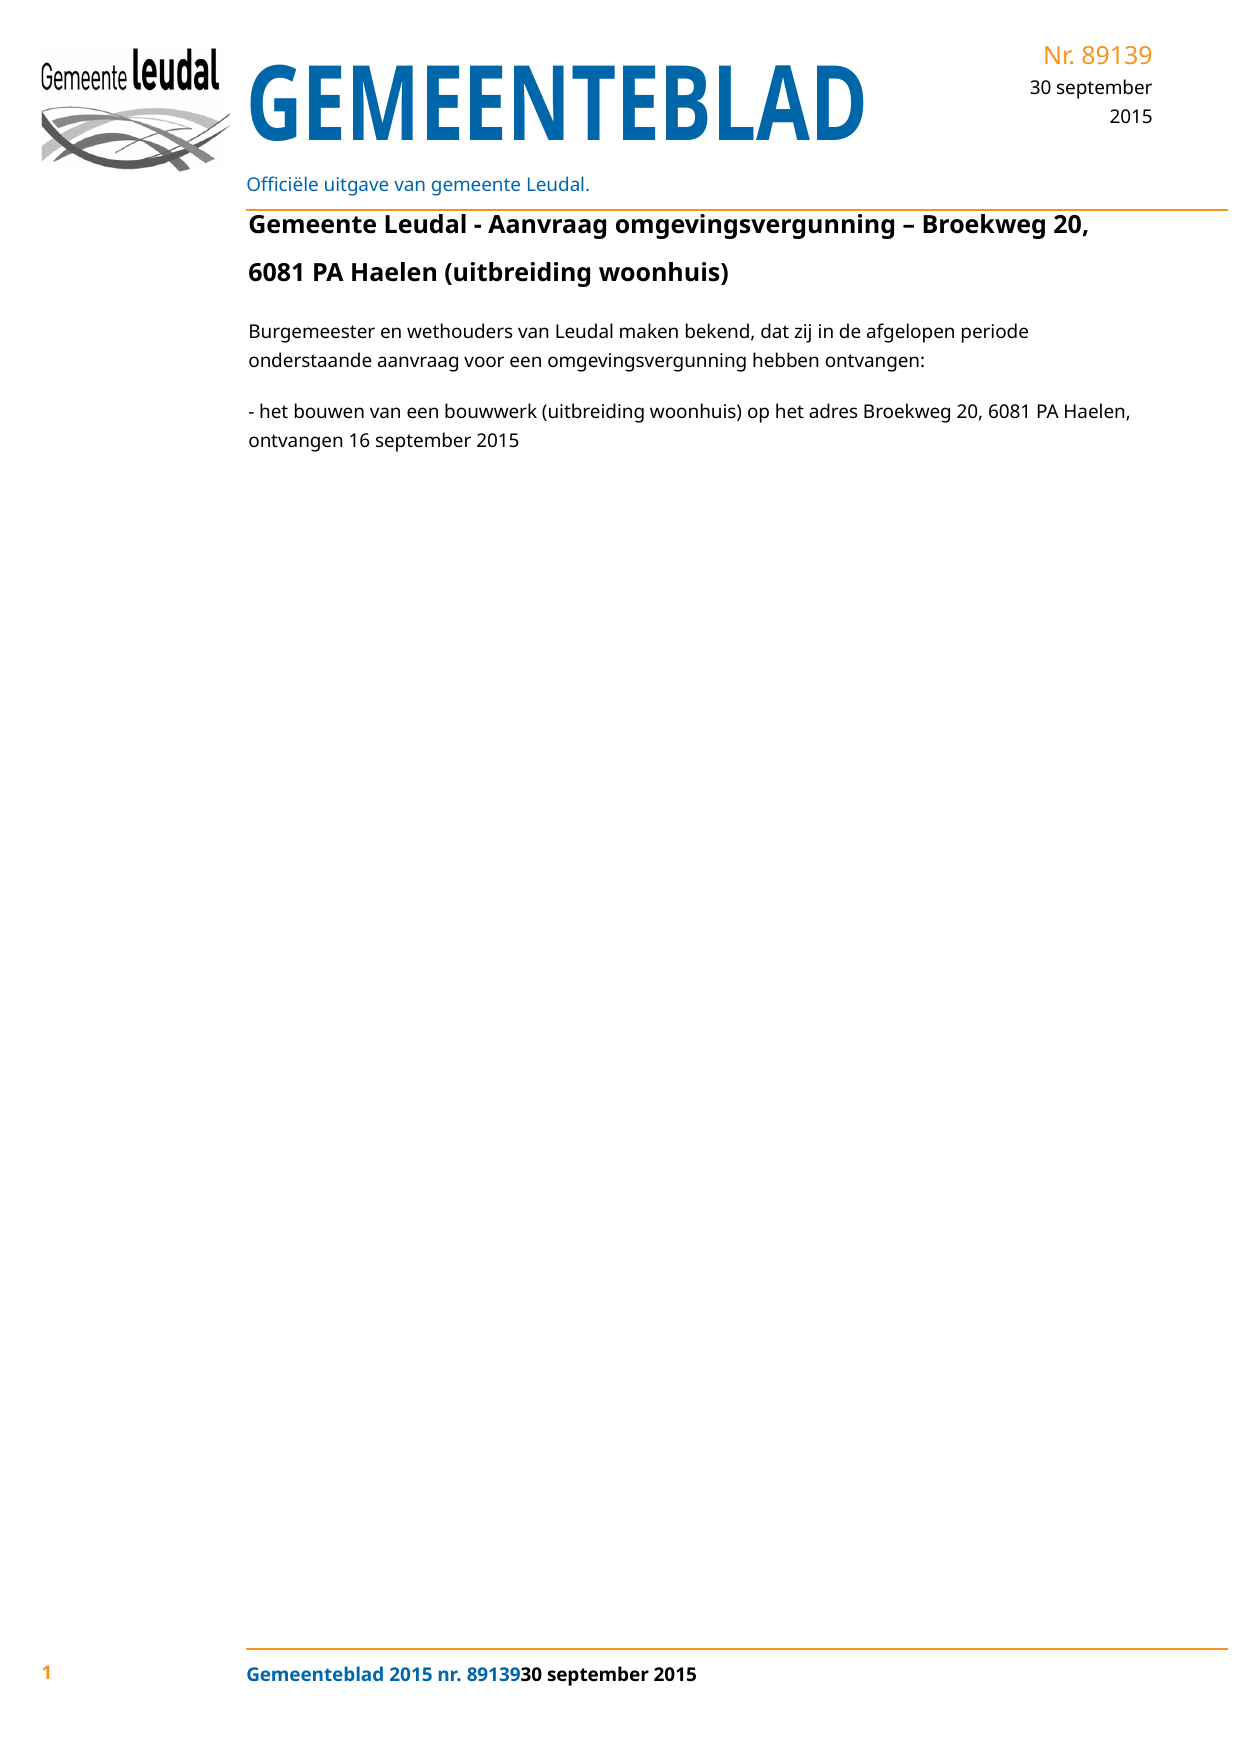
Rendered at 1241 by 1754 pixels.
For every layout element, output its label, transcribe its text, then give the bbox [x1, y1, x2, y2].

picture [41, 47, 231, 172]
text - het bouwen van een bouwwerk (uitbreiding woonhuis) op het adres Broekweg 20, 6081 PA Haelen, ontvangen 16 september 2015 [248, 398, 1152, 453]
text Burgemeester en wethouders van Leudal maken bekend, dat zij in de afgelopen periode onderstaande aanvraag voor een omgevingsvergunning hebben ontvangen: [248, 318, 1152, 373]
text Gemeente Leudal - Aanvraag omgevingsvergunning – Broekweg 20, 6081 PA Haelen (uitbreiding woonhuis) [248, 211, 1152, 288]
